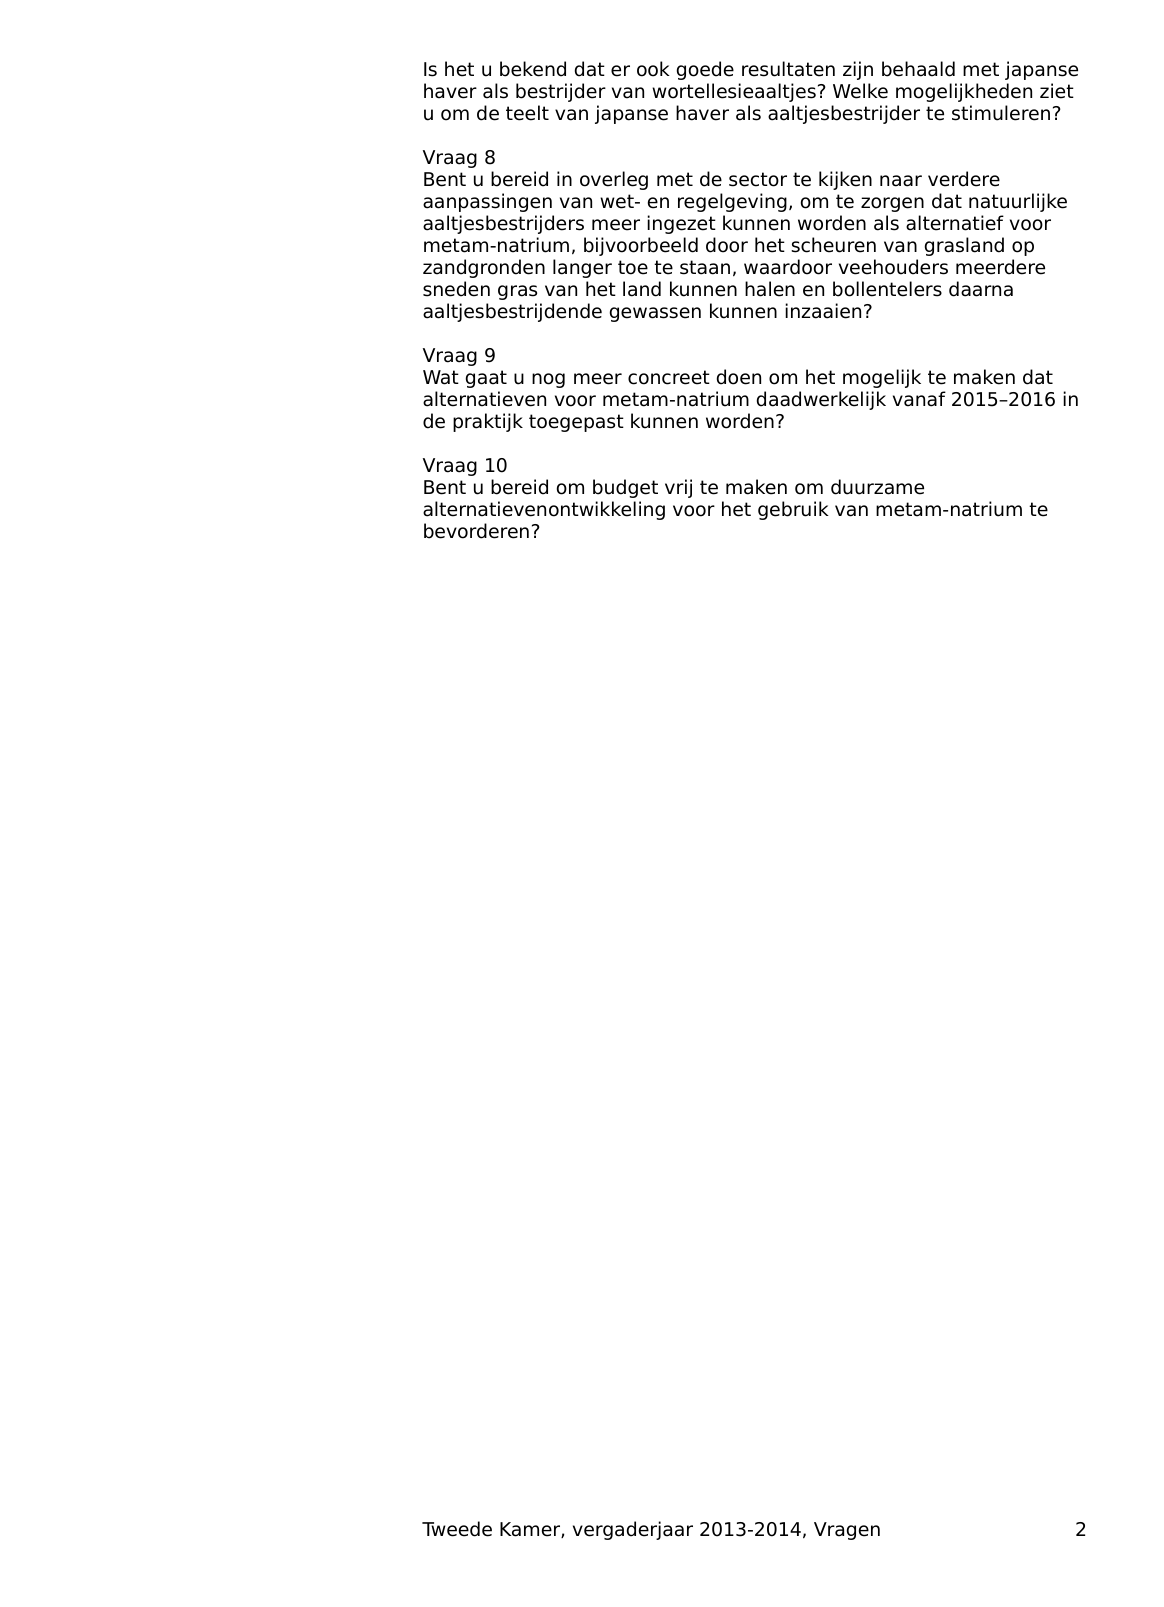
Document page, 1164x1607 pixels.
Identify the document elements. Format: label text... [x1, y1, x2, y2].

text Is het u bekend dat er ook goede resultaten zijn behaald met japanse haver als bestrijder van wortellesieaaltjes? Welke mogelijkheden ziet u om de teelt van japanse haver als aaltjesbestrijder te stimuleren? [422, 59, 1087, 125]
text Vraag 8 [422, 147, 1087, 169]
text Bent u bereid in overleg met de sector te kijken naar verdere aanpassingen van wet- en regelgeving, om te zorgen dat natuurlijke aaltjesbestrijders meer ingezet kunnen worden als alternatief voor metam-natrium, bijvoorbeeld door het scheuren van grasland op zandgronden langer toe te staan, waardoor veehouders meerdere sneden gras van het land kunnen halen en bollentelers daarna aaltjesbestrijdende gewassen kunnen inzaaien? [422, 169, 1087, 323]
text Bent u bereid om budget vrij te maken om duurzame alternatievenontwikkeling voor het gebruik van metam-natrium te bevorderen? [422, 477, 1087, 543]
text Vraag 9 [422, 345, 1087, 367]
text Wat gaat u nog meer concreet doen om het mogelijk te maken dat alternatieven voor metam-natrium daadwerkelijk vanaf 2015–2016 in de praktijk toegepast kunnen worden? [422, 367, 1087, 433]
text Vraag 10 [422, 455, 1087, 477]
